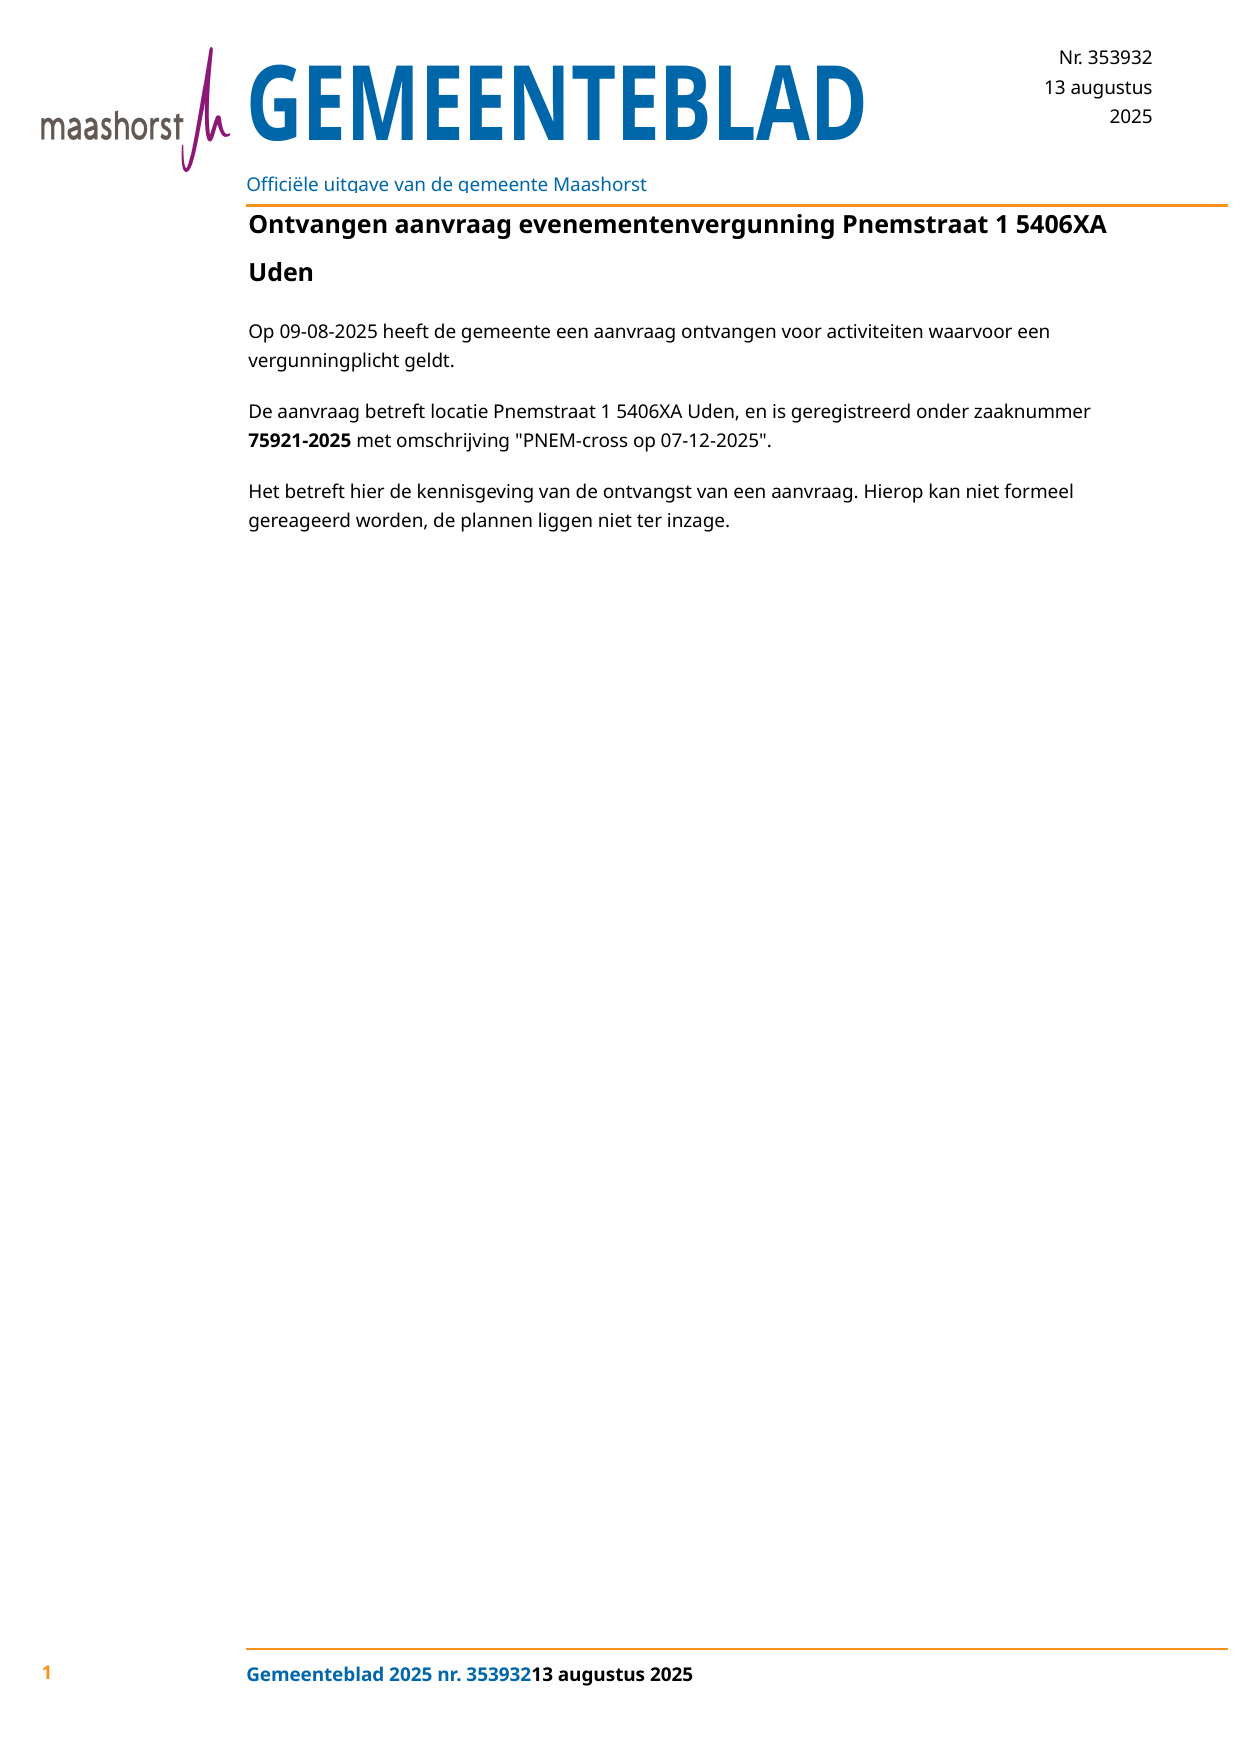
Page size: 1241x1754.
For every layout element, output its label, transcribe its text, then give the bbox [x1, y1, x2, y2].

text De aanvraag betreft locatie Pnemstraat 1 5406XA Uden, en is geregistreerd onder zaaknummer 75921-2025 met omschrijving "PNEM-cross op 07-12-2025". [248, 398, 1152, 453]
text Op 09-08-2025 heeft de gemeente een aanvraag ontvangen voor activiteiten waarvoor een vergunningplicht geldt. [248, 318, 1152, 373]
text Ontvangen aanvraag evenementenvergunning Pnemstraat 1 5406XA Uden [248, 207, 1152, 288]
text Het betreft hier de kennisgeving van de ontvangst van een aanvraag. Hierop kan niet formeel gereageerd worden, de plannen liggen niet ter inzage. [248, 478, 1152, 533]
picture [41, 47, 231, 172]
